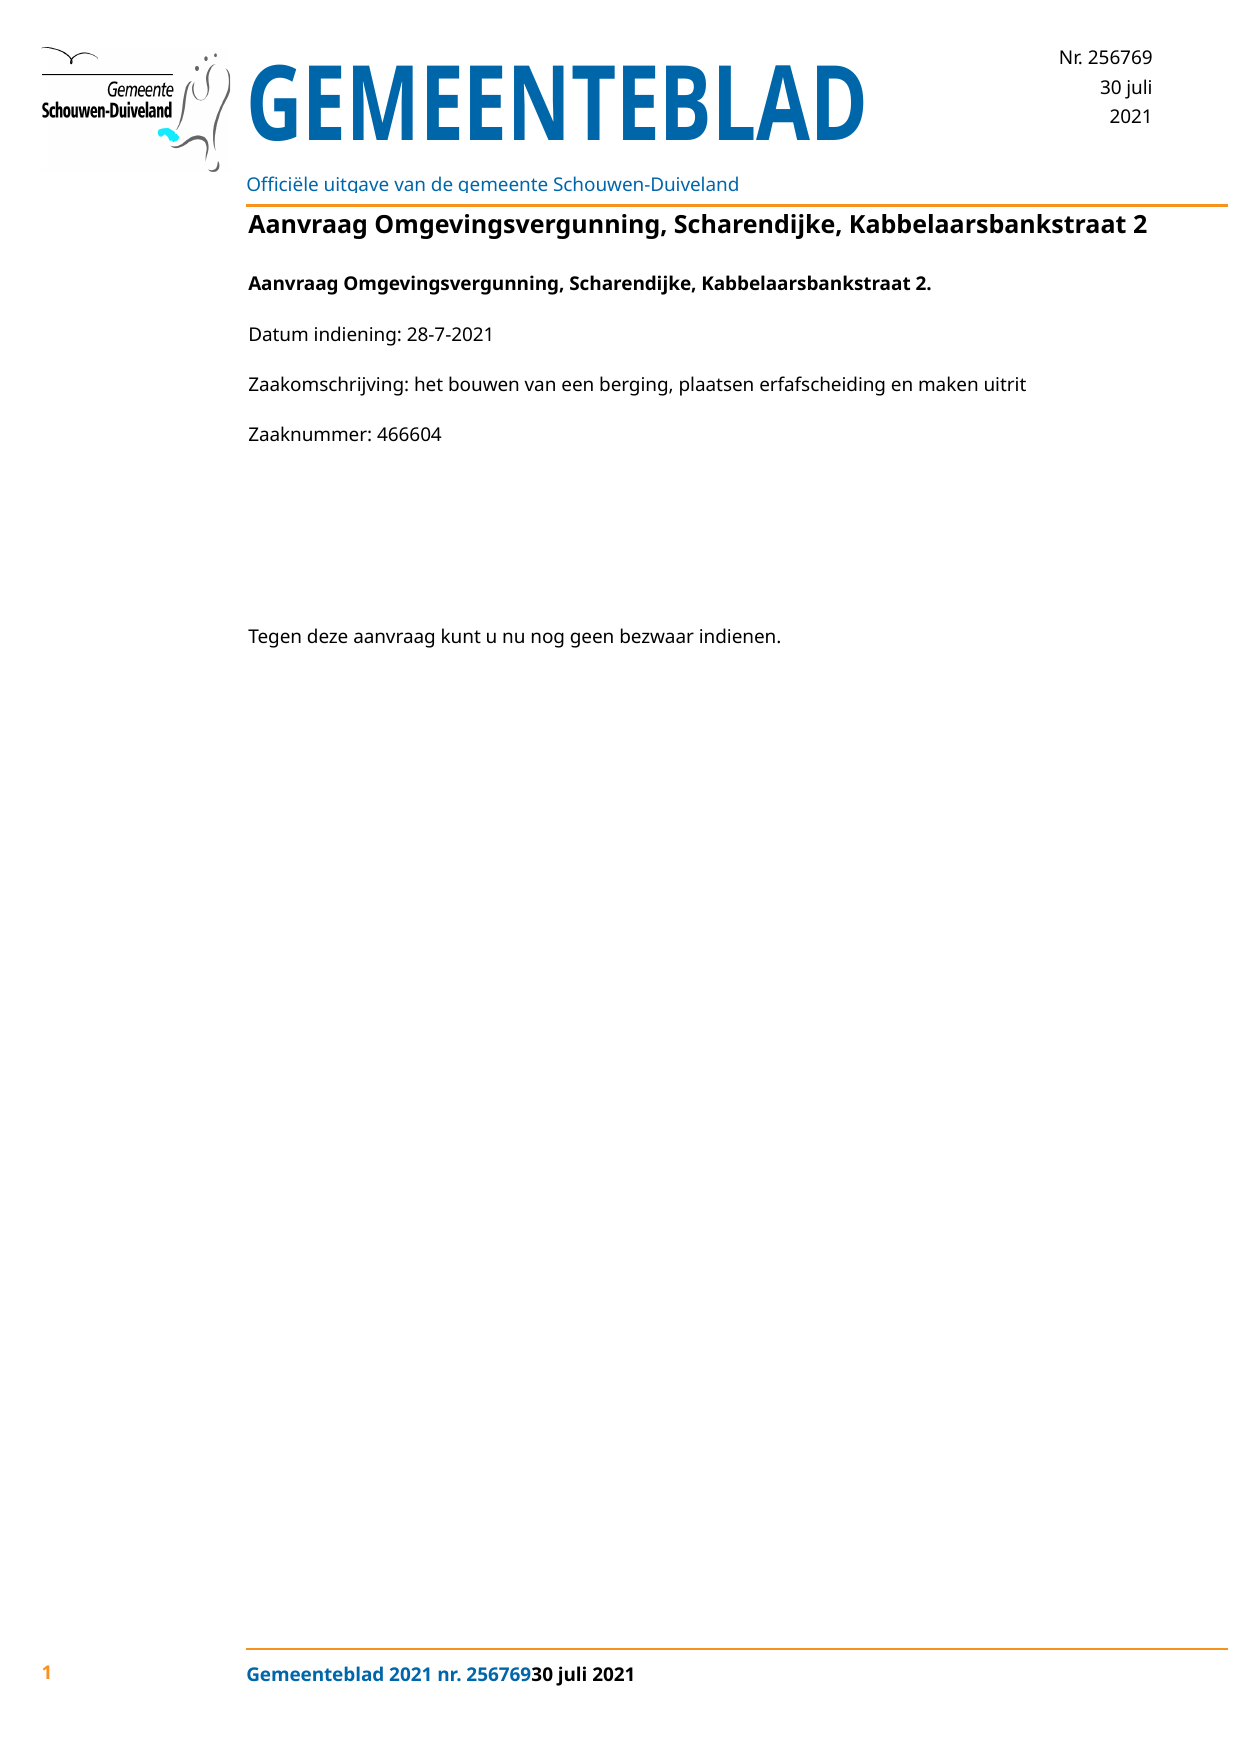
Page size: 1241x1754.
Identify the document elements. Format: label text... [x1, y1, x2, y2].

text Datum indiening: 28-7-2021 [248, 321, 1152, 346]
text Zaaknummer: 466604 [248, 422, 1152, 447]
text Aanvraag Omgevingsvergunning, Scharendijke, Kabbelaarsbankstraat 2 [248, 207, 1152, 241]
text Zaakomschrijving: het bouwen van een berging, plaatsen erfafscheiding en maken uitrit [248, 371, 1152, 397]
picture [41, 47, 231, 172]
text Tegen deze aanvraag kunt u nu nog geen bezwaar indienen. [248, 623, 1152, 649]
text Aanvraag Omgevingsvergunning, Scharendijke, Kabbelaarsbankstraat 2. [248, 270, 1152, 296]
